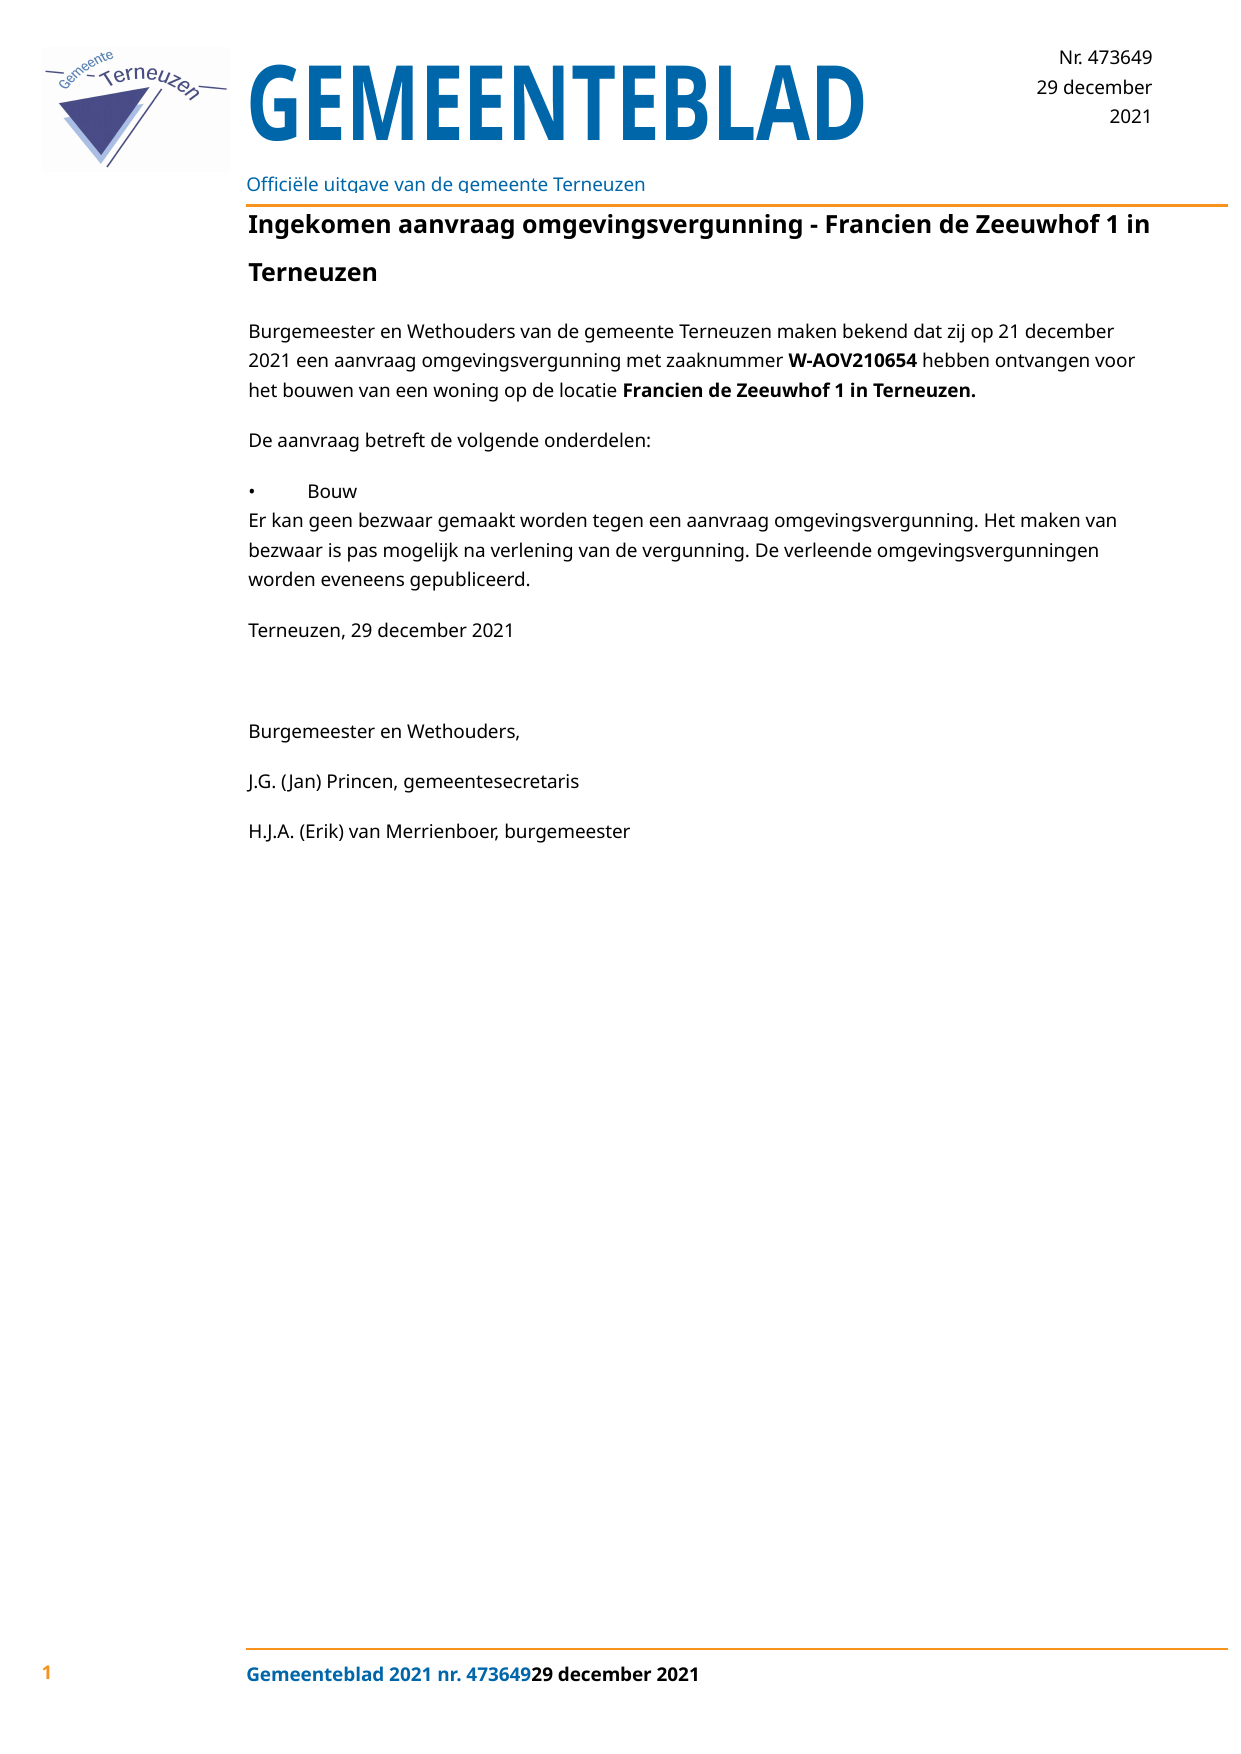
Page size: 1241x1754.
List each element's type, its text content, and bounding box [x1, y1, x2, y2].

text H.J.A. (Erik) van Merrienboer, burgemeester [248, 819, 1152, 844]
text J.G. (Jan) Princen, gemeentesecretaris [248, 768, 1152, 794]
text Burgemeester en Wethouders, [248, 718, 1152, 744]
picture [41, 47, 231, 172]
text Terneuzen, 29 december 2021 [248, 617, 1152, 643]
text De aanvraag betreft de volgende onderdelen: [248, 427, 1152, 453]
text Ingekomen aanvraag omgevingsvergunning - Francien de Zeeuwhof 1 in Terneuzen [248, 207, 1152, 288]
text Burgemeester en Wethouders van de gemeente Terneuzen maken bekend dat zij op 21 december 2021 een aanvraag omgevingsvergunning met zaaknummer W-AOV210654 hebben ontvangen voor het bouwen van een woning op de locatie Francien de Zeeuwhof 1 in Terneuzen. [248, 318, 1152, 403]
list Bouw [248, 478, 1152, 504]
text Er kan geen bezwaar gemaakt worden tegen een aanvraag omgevingsvergunning. Het maken van bezwaar is pas mogelijk na verlening van de vergunning. De verleende omgevingsvergunningen worden eveneens gepubliceerd. [248, 507, 1152, 592]
